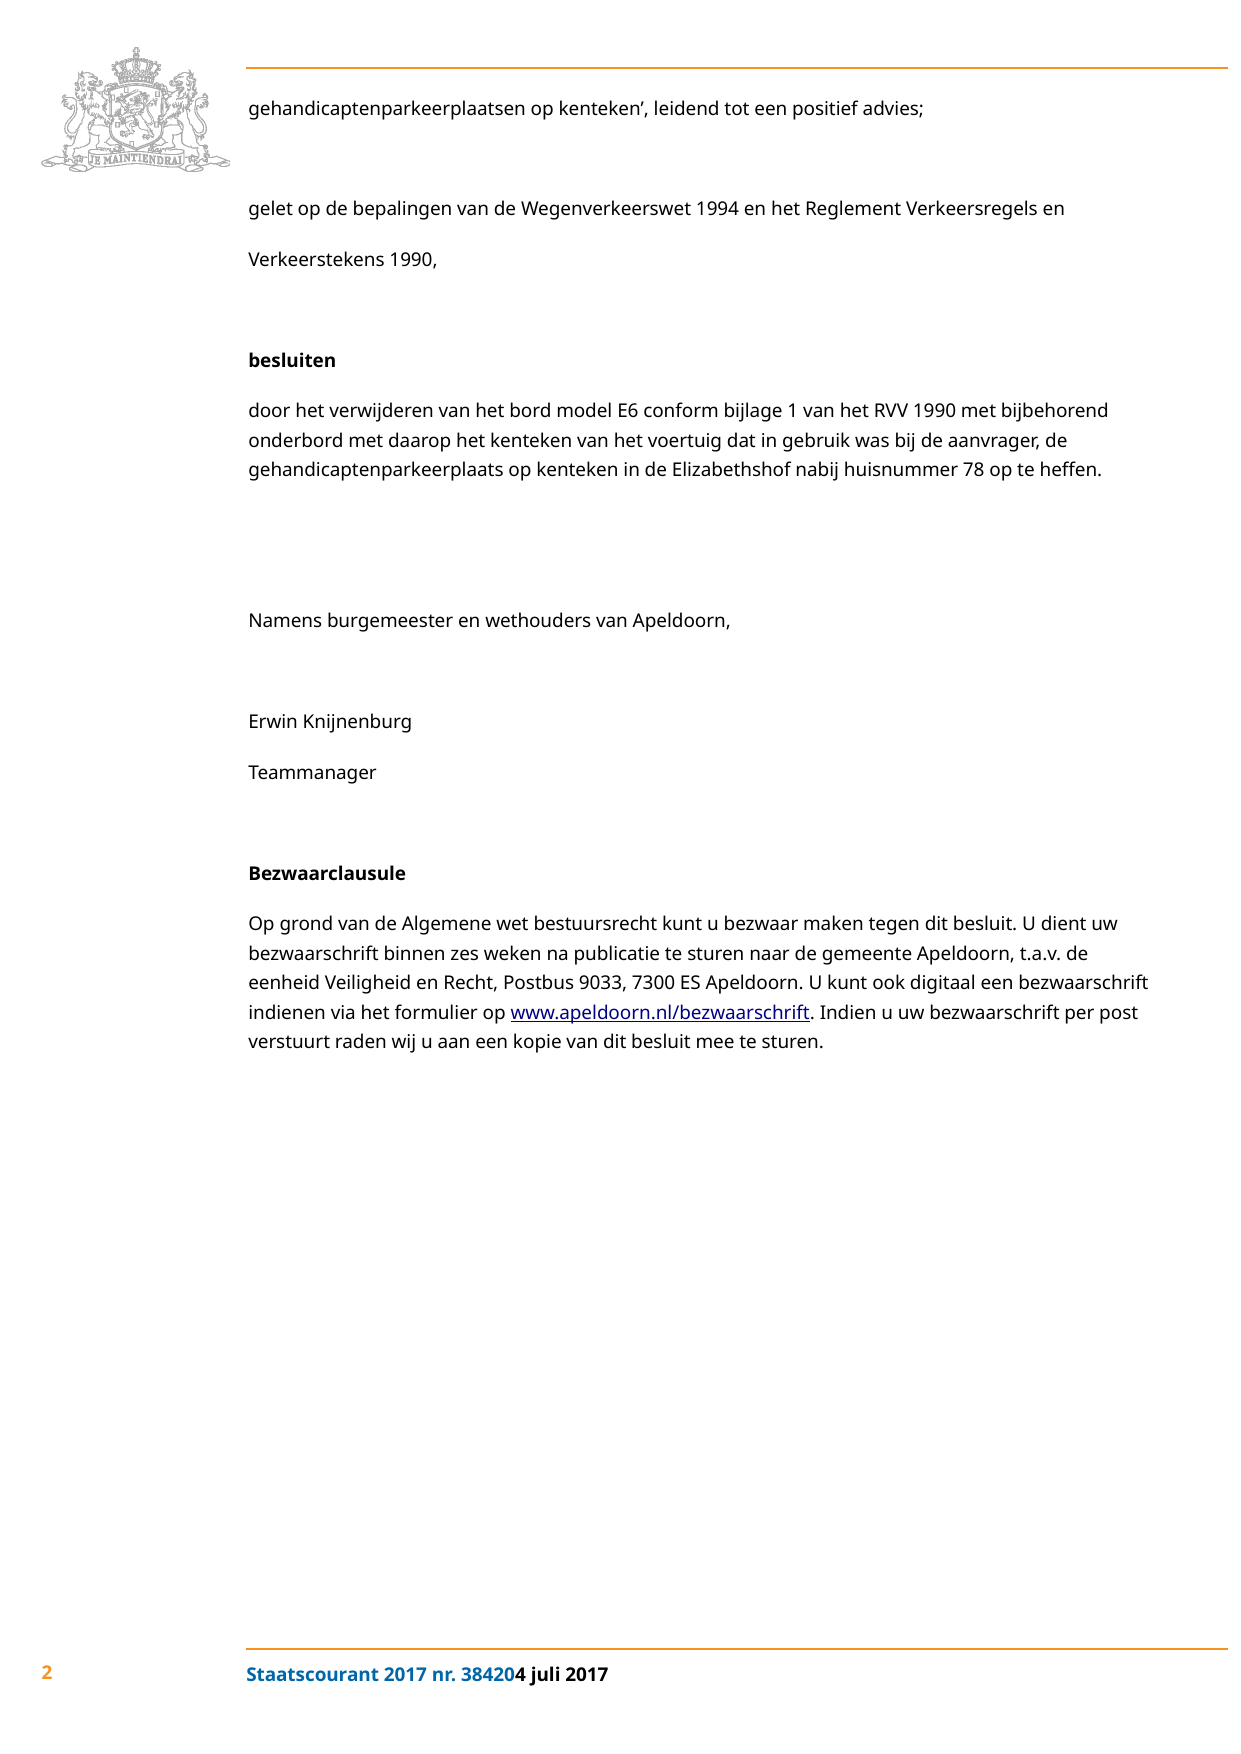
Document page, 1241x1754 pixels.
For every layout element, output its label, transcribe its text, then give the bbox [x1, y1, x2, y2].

text Namens burgemeester en wethouders van Apeldoorn, [248, 608, 1152, 633]
text Erwin Knijnenburg [248, 708, 1152, 734]
text besluiten [248, 347, 1152, 373]
text gelet op de bepalingen van de Wegenverkeerswet 1994 en het Reglement Verkeersregels en [248, 196, 1152, 221]
text Op grond van de Algemene wet bestuursrecht kunt u bezwaar maken tegen dit besluit. U dient uw bezwaarschrift binnen zes weken na publicatie te sturen naar de gemeente Apeldoorn, t.a.v. de eenheid Veiligheid en Recht, Postbus 9033, 7300 ES Apeldoorn. U kunt ook digitaal een bezwaarschrift indienen via het formulier op www.apeldoorn.nl/bezwaarschrift. Indien u uw bezwaarschrift per post verstuurt raden wij u aan een kopie van dit besluit mee te sturen. [248, 910, 1152, 1054]
text Bezwaarclausule [248, 860, 1152, 886]
picture [41, 47, 231, 172]
text gehandicaptenparkeerplaatsen op kenteken’, leidend tot een positief advies; [248, 95, 1152, 121]
text Verkeerstekens 1990, [248, 246, 1152, 272]
text door het verwijderen van het bord model E6 conform bijlage 1 van het RVV 1990 met bijbehorend onderbord met daarop het kenteken van het voertuig dat in gebruik was bij de aanvrager, de gehandicaptenparkeerplaats op kenteken in de Elizabethshof nabij huisnummer 78 op te heffen. [248, 397, 1152, 482]
text Teammanager [248, 759, 1152, 785]
